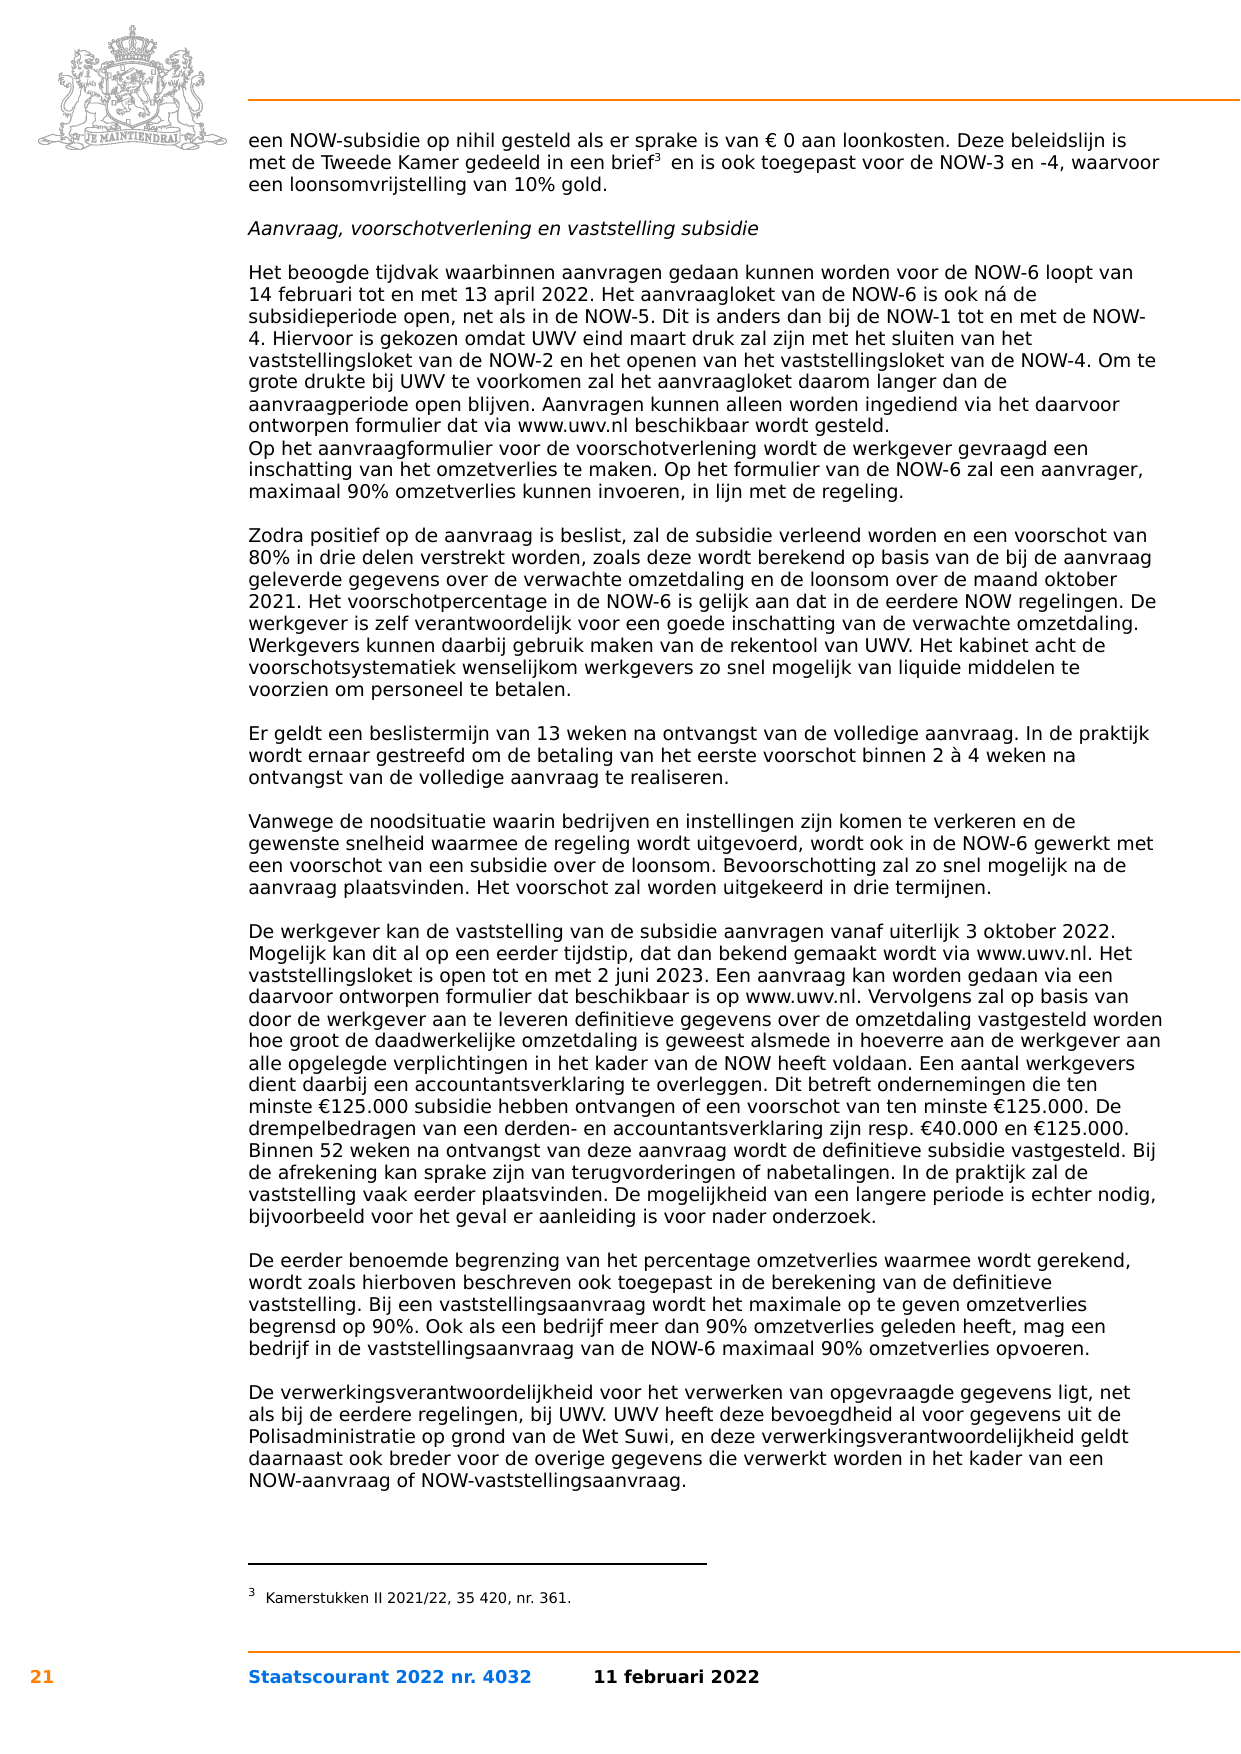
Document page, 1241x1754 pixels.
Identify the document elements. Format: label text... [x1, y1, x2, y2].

text Op het aanvraagformulier voor de voorschotverlening wordt de werkgever gevraagd een inschatting van het omzetverlies te maken. Op het formulier van de NOW-6 zal een aanvrager, maximaal 90% omzetverlies kunnen invoeren, in lijn met de regeling. [248, 437, 1163, 503]
subtitle Aanvraag, voorschotverlening en vaststelling subsidie [248, 218, 1163, 240]
picture [38, 25, 227, 150]
text een NOW-subsidie op nihil gesteld als er sprake is van € 0 aan loonkosten. Deze beleidslijn is met de Tweede Kamer gedeeld in een brief en is ook toegepast voor de NOW-3 en -4, waarvoor een loonsomvrijstelling van 10% gold. [248, 130, 1163, 196]
text De verwerkingsverantwoordelijkheid voor het verwerken van opgevraagde gegevens ligt, net als bij de eerdere regelingen, bij UWV. UWV heeft deze bevoegdheid al voor gegevens uit de Polisadministratie op grond van de Wet Suwi, en deze verwerkingsverantwoordelijkheid geldt daarnaast ook breder voor de overige gegevens die verwerkt worden in het kader van een NOW-aanvraag of NOW-vaststellingsaanvraag. [248, 1382, 1163, 1492]
text Kamerstukken II 2021/22, 35 420, nr. 361. [248, 1586, 1163, 1608]
text Het beoogde tijdvak waarbinnen aanvragen gedaan kunnen worden voor de NOW-6 loopt van 14 februari tot en met 13 april 2022. Het aanvraagloket van de NOW-6 is ook ná de subsidieperiode open, net als in de NOW-5. Dit is anders dan bij de NOW-1 tot en met de NOW-4. Hiervoor is gekozen omdat UWV eind maart druk zal zijn met het sluiten van het vaststellingsloket van de NOW-2 en het openen van het vaststellingsloket van de NOW-4. Om te grote drukte bij UWV te voorkomen zal het aanvraagloket daarom langer dan de aanvraagperiode open blijven. Aanvragen kunnen alleen worden ingediend via het daarvoor ontworpen formulier dat via www.uwv.nl beschikbaar wordt gesteld. [248, 262, 1163, 437]
text De eerder benoemde begrenzing van het percentage omzetverlies waarmee wordt gerekend, wordt zoals hierboven beschreven ook toegepast in de berekening van de definitieve vaststelling. Bij een vaststellingsaanvraag wordt het maximale op te geven omzetverlies begrensd op 90%. Ook als een bedrijf meer dan 90% omzetverlies geleden heeft, mag een bedrijf in de vaststellingsaanvraag van de NOW-6 maximaal 90% omzetverlies opvoeren. [248, 1250, 1163, 1360]
text Zodra positief op de aanvraag is beslist, zal de subsidie verleend worden en een voorschot van 80% in drie delen verstrekt worden, zoals deze wordt berekend op basis van de bij de aanvraag geleverde gegevens over de verwachte omzetdaling en de loonsom over de maand oktober 2021. Het voorschotpercentage in de NOW-6 is gelijk aan dat in de eerdere NOW regelingen. De werkgever is zelf verantwoordelijk voor een goede inschatting van de verwachte omzetdaling. Werkgevers kunnen daarbij gebruik maken van de rekentool van UWV. Het kabinet acht de voorschotsystematiek wenselijkom werkgevers zo snel mogelijk van liquide middelen te voorzien om personeel te betalen. [248, 525, 1163, 701]
text Er geldt een beslistermijn van 13 weken na ontvangst van de volledige aanvraag. In de praktijk wordt ernaar gestreefd om de betaling van het eerste voorschot binnen 2 à 4 weken na ontvangst van de volledige aanvraag te realiseren. [248, 723, 1163, 789]
text Vanwege de noodsituatie waarin bedrijven en instellingen zijn komen te verkeren en de gewenste snelheid waarmee de regeling wordt uitgevoerd, wordt ook in de NOW-6 gewerkt met een voorschot van een subsidie over de loonsom. Bevoorschotting zal zo snel mogelijk na de aanvraag plaatsvinden. Het voorschot zal worden uitgekeerd in drie termijnen. [248, 811, 1163, 899]
text De werkgever kan de vaststelling van de subsidie aanvragen vanaf uiterlijk 3 oktober 2022. Mogelijk kan dit al op een eerder tijdstip, dat dan bekend gemaakt wordt via www.uwv.nl. Het vaststellingsloket is open tot en met 2 juni 2023. Een aanvraag kan worden gedaan via een daarvoor ontworpen formulier dat beschikbaar is op www.uwv.nl. Vervolgens zal op basis van door de werkgever aan te leveren definitieve gegevens over de omzetdaling vastgesteld worden hoe groot de daadwerkelijke omzetdaling is geweest alsmede in hoeverre aan de werkgever aan alle opgelegde verplichtingen in het kader van de NOW heeft voldaan. Een aantal werkgevers dient daarbij een accountantsverklaring te overleggen. Dit betreft ondernemingen die ten minste €125.000 subsidie hebben ontvangen of een voorschot van ten minste €125.000. De drempelbedragen van een derden- en accountantsverklaring zijn resp. €40.000 en €125.000. Binnen 52 weken na ontvangst van deze aanvraag wordt de definitieve subsidie vastgesteld. Bij de afrekening kan sprake zijn van terugvorderingen of nabetalingen. In de praktijk zal de vaststelling vaak eerder plaatsvinden. De mogelijkheid van een langere periode is echter nodig, bijvoorbeeld voor het geval er aanleiding is voor nader onderzoek. [248, 921, 1163, 1228]
